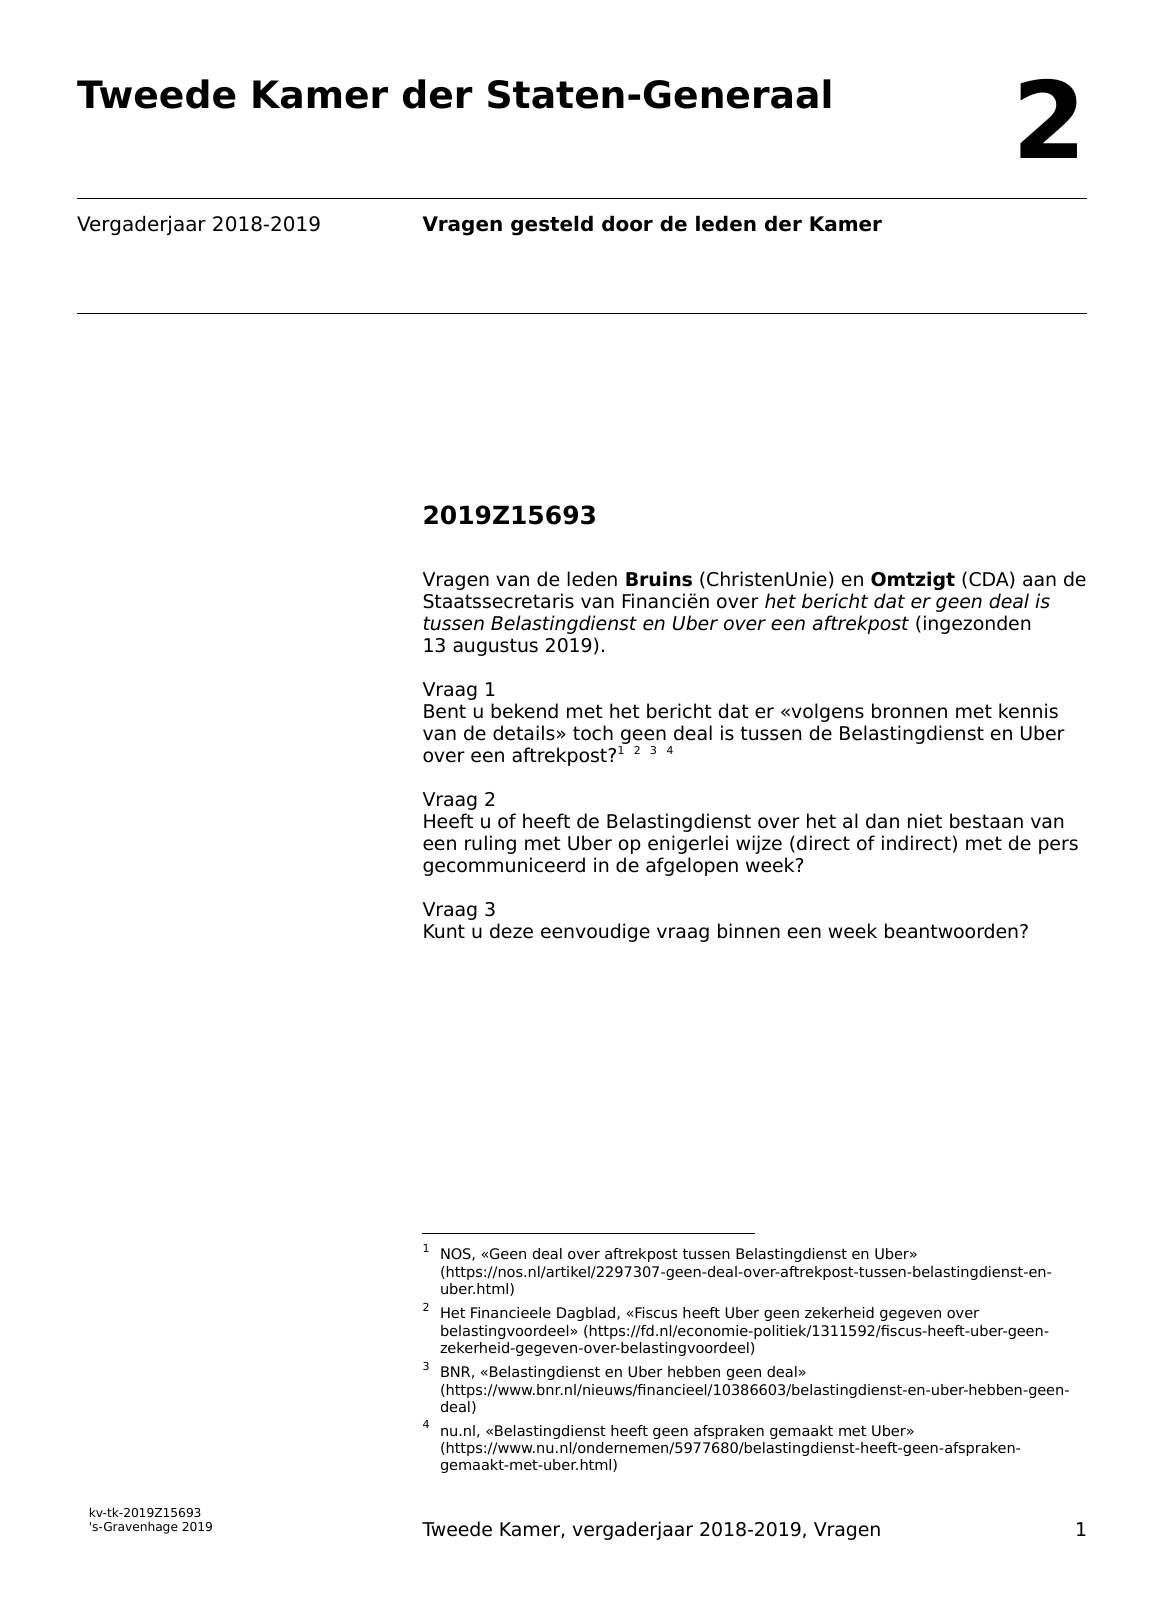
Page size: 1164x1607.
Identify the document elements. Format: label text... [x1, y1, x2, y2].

text kv-tk-2019Z15693 [88, 1506, 323, 1520]
table_cell Vergaderjaar 2018-2019 [77, 199, 422, 313]
text Het Financieele Dagblad, «Fiscus heeft Uber geen zekerheid gegeven over belastingvoordeel» (https://fd.nl/economie-politiek/1311592/fiscus-heeft-uber-geen-zekerheid-gegeven-over-belastingvoordeel) [422, 1301, 1087, 1357]
text Bent u bekend met het bericht dat er «volgens bronnen met kennis van de details» toch geen deal is tussen de Belastingdienst en Uber over een aftrekpost? [422, 701, 1087, 767]
text BNR, «Belastingdienst en Uber hebben geen deal» (https://www.bnr.nl/nieuws/financieel/10386603/belastingdienst-en-uber-hebben-geen-deal) [422, 1360, 1087, 1416]
table_cell Vragen gesteld door de leden der Kamer [422, 199, 1087, 313]
text Vraag 2 [422, 789, 1087, 811]
table_header Tweede Kamer der Staten-Generaal [77, 59, 886, 198]
text 2019Z15693 [422, 501, 1087, 531]
text Heeft u of heeft de Belastingdienst over het al dan niet bestaan van een ruling met Uber op enigerlei wijze (direct of indirect) met de pers gecommuniceerd in de afgelopen week? [422, 811, 1087, 877]
text NOS, «Geen deal over aftrekpost tussen Belastingdienst en Uber» (https://nos.nl/artikel/2297307-geen-deal-over-aftrekpost-tussen-belastingdienst-en-uber.html) [422, 1242, 1087, 1298]
text Vraag 1 [422, 679, 1087, 701]
text nu.nl, «Belastingdienst heeft geen afspraken gemaakt met Uber» (https://www.nu.nl/ondernemen/5977680/belastingdienst-heeft-geen-afspraken-gemaakt-met-uber.html) [422, 1418, 1087, 1474]
text Vragen van de leden Bruins (ChristenUnie) en Omtzigt (CDA) aan de Staatssecretaris van Financiën over het bericht dat er geen deal is tussen Belastingdienst en Uber over een aftrekpost (ingezonden 13 augustus 2019). [422, 569, 1087, 657]
table_header 2 [886, 59, 1087, 198]
text Vraag 3 [422, 899, 1087, 921]
text 's-Gravenhage 2019 [88, 1520, 323, 1534]
text Kunt u deze eenvoudige vraag binnen een week beantwoorden? [422, 921, 1087, 943]
